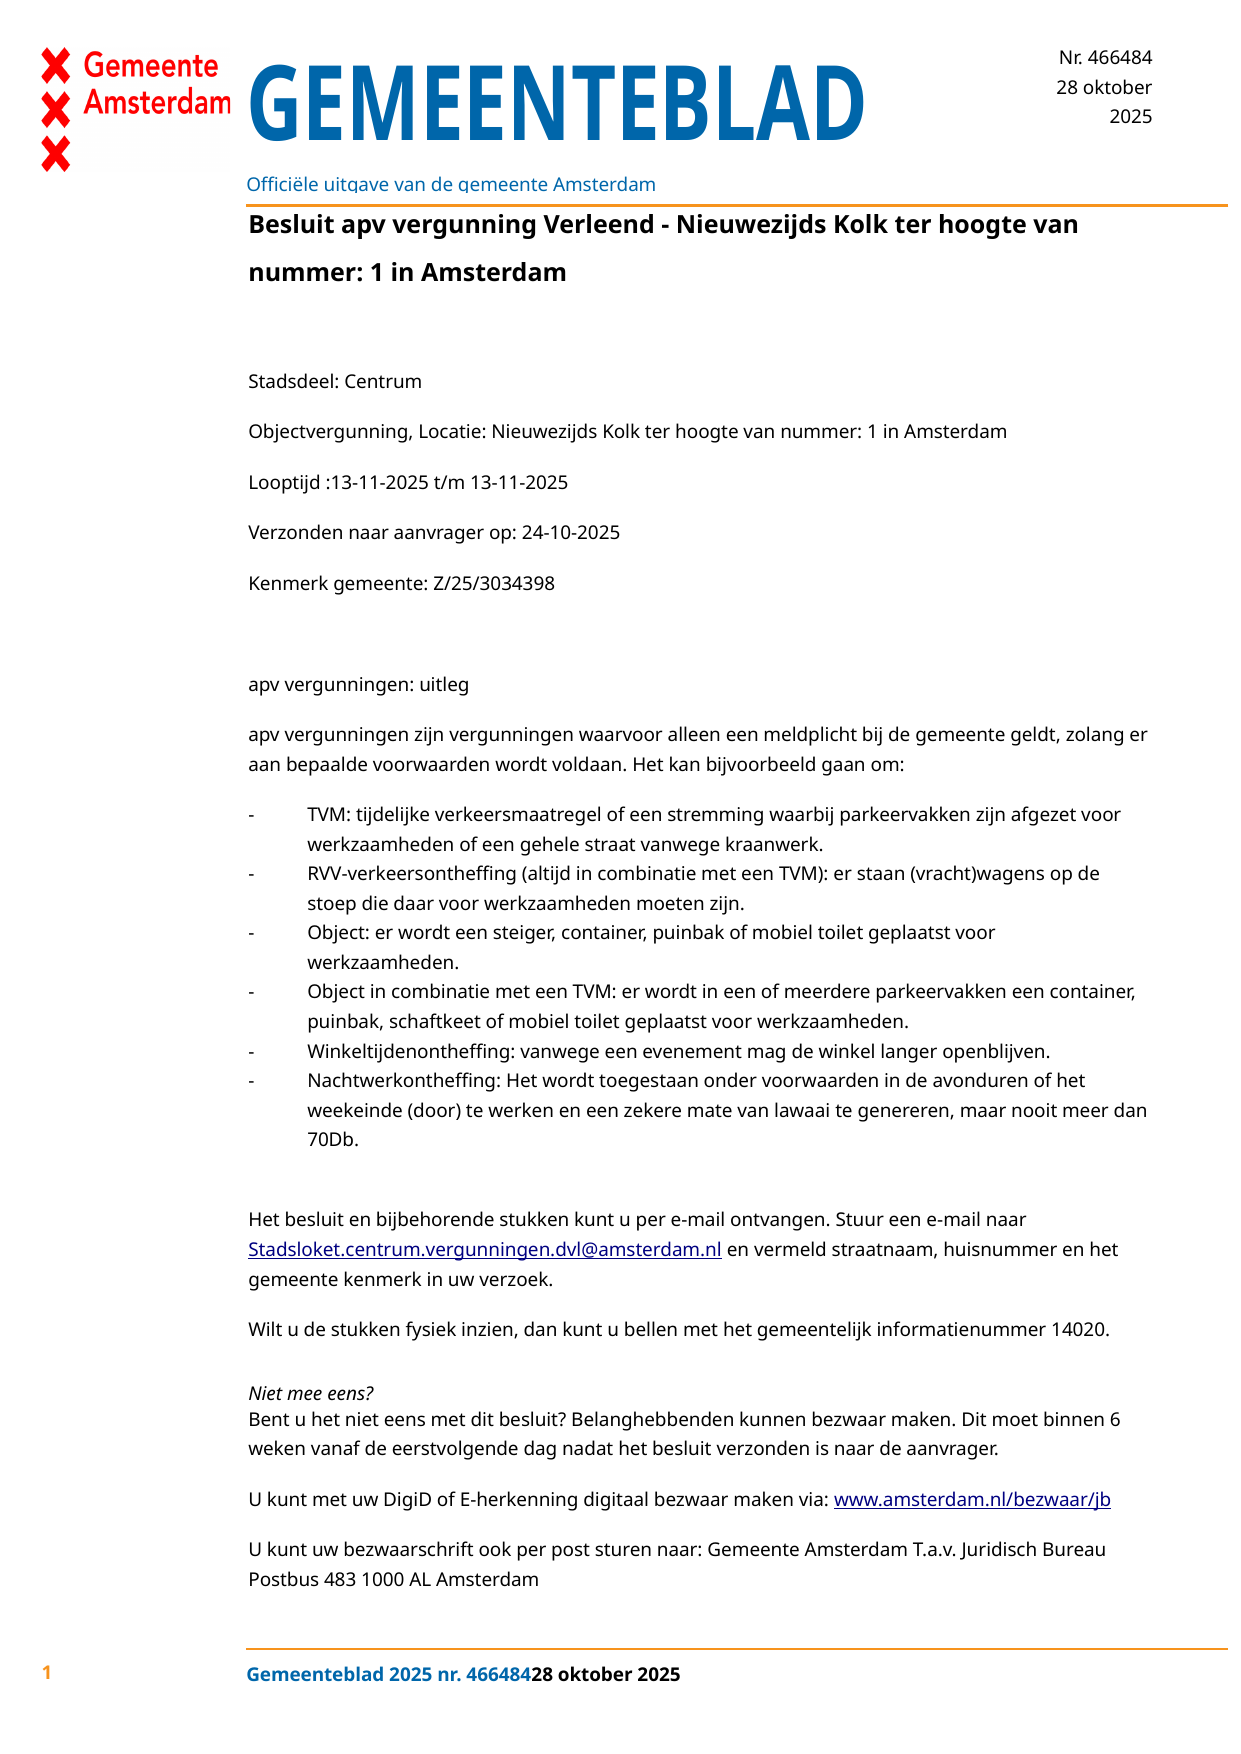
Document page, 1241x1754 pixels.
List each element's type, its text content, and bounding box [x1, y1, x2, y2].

text Objectvergunning, Locatie: Nieuwezijds Kolk ter hoogte van nummer: 1 in Amsterdam [248, 419, 1152, 444]
list Winkeltijdenontheffing: vanwege een evenement mag de winkel langer openblijven. [248, 1038, 1152, 1064]
text U kunt uw bezwaarschrift ook per post sturen naar: Gemeente Amsterdam T.a.v. Juridisch Bureau Postbus 483 1000 AL Amsterdam [248, 1536, 1152, 1592]
list RVV-verkeersontheffing (altijd in combinatie met een TVM): er staan (vracht)wagens op de stoep die daar voor werkzaamheden moeten zijn. [248, 860, 1152, 916]
text U kunt met uw DigiD of E-herkenning digitaal bezwaar maken via: www.amsterdam.nl/bezwaar/jb [248, 1486, 1152, 1512]
text Wilt u de stukken fysiek inzien, dan kunt u bellen met het gemeentelijk informatienummer 14020. [248, 1316, 1152, 1342]
picture [41, 47, 231, 172]
text apv vergunningen zijn vergunningen waarvoor alleen een meldplicht bij de gemeente geldt, zolang er aan bepaalde voorwaarden wordt voldaan. Het kan bijvoorbeeld gaan om: [248, 721, 1152, 777]
list Nachtwerkontheffing: Het wordt toegestaan onder voorwaarden in de avonduren of het weekeinde (door) te werken en een zekere mate van lawaai te genereren, maar nooit meer dan 70Db. [248, 1067, 1152, 1152]
list TVM: tijdelijke verkeersmaatregel of een stremming waarbij parkeervakken zijn afgezet voor werkzaamheden of een gehele straat vanwege kraanwerk. [248, 801, 1152, 857]
list Object in combinatie met een TVM: er wordt in een of meerdere parkeervakken een container, puinbak, schaftkeet of mobiel toilet geplaatst voor werkzaamheden. [248, 979, 1152, 1034]
text Besluit apv vergunning Verleend - Nieuwezijds Kolk ter hoogte van nummer: 1 in Amsterdam [248, 207, 1152, 288]
text Kenmerk gemeente: Z/25/3034398 [248, 570, 1152, 596]
text Stadsdeel: Centrum [248, 368, 1152, 394]
text Het besluit en bijbehorende stukken kunt u per e-mail ontvangen. Stuur een e-mail naar Stadsloket.centrum.vergunningen.dvl@amsterdam.nl en vermeld straatnaam, huisnummer en het gemeente kenmerk in uw verzoek. [248, 1207, 1152, 1292]
text Bent u het niet eens met dit besluit? Belanghebbenden kunnen bezwaar maken. Dit moet binnen 6 weken vanaf de eerstvolgende dag nadat het besluit verzonden is naar de aanvrager. [248, 1406, 1152, 1461]
text Verzonden naar aanvrager op: 24-10-2025 [248, 519, 1152, 545]
text Looptijd :13-11-2025 t/m 13-11-2025 [248, 469, 1152, 495]
text Niet mee eens? [248, 1380, 1152, 1406]
list Object: er wordt een steiger, container, puinbak of mobiel toilet geplaatst voor werkzaamheden. [248, 919, 1152, 975]
text apv vergunningen: uitleg [248, 671, 1152, 697]
